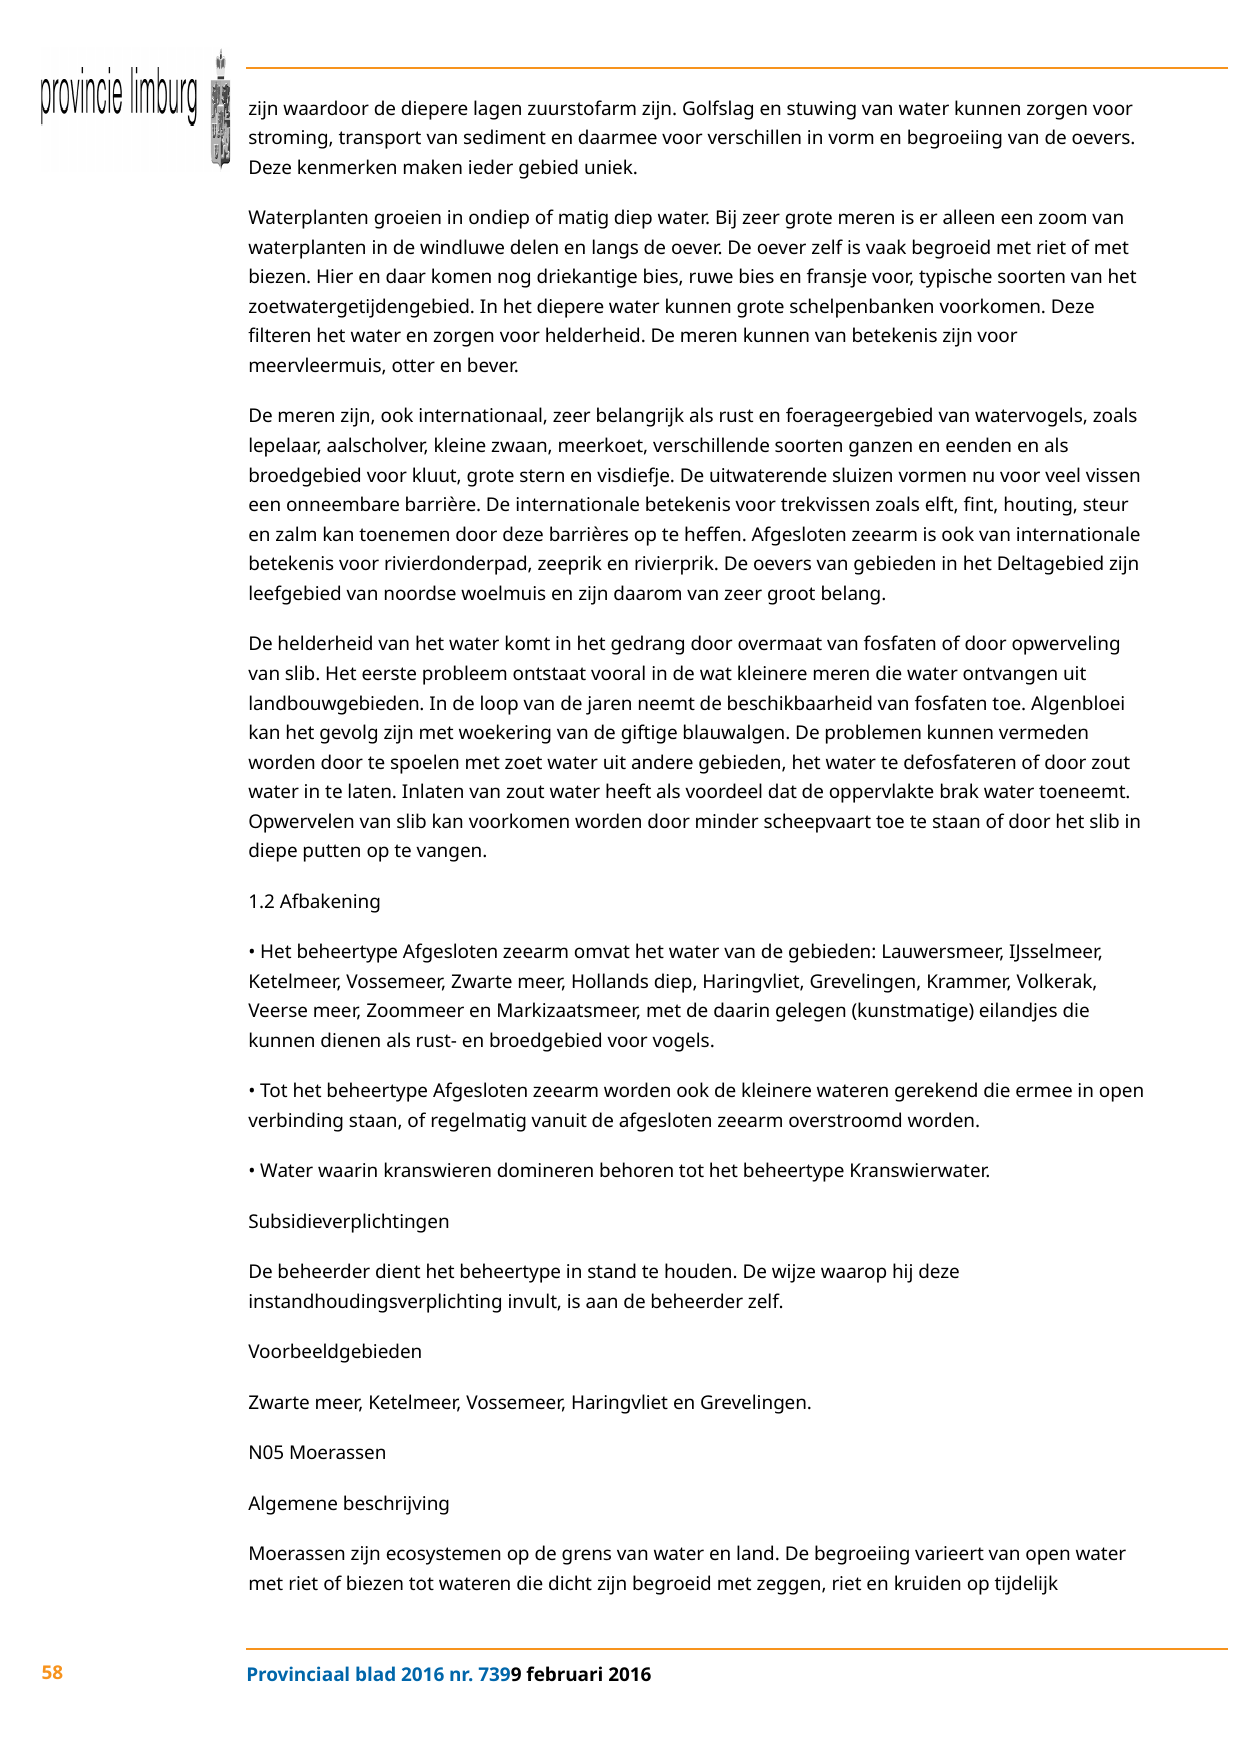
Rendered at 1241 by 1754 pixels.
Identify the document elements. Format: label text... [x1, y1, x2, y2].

text Algemene beschrijving [248, 1490, 1152, 1516]
text zijn waardoor de diepere lagen zuurstofarm zijn. Golfslag en stuwing van water kunnen zorgen voor stroming, transport van sediment en daarmee voor verschillen in vorm en begroeiing van de oevers. Deze kenmerken maken ieder gebied uniek. [248, 95, 1152, 180]
text De helderheid van het water komt in het gedrang door overmaat van fosfaten of door opwerveling van slib. Het eerste probleem ontstaat vooral in de wat kleinere meren die water ontvangen uit landbouwgebieden. In de loop van de jaren neemt de beschikbaarheid van fosfaten toe. Algenbloei kan het gevolg zijn met woekering van de giftige blauwalgen. De problemen kunnen vermeden worden door te spoelen met zoet water uit andere gebieden, het water te defosfateren of door zout water in te laten. Inlaten van zout water heeft als voordeel dat de oppervlakte brak water toeneemt. Opwervelen van slib kan voorkomen worden door minder scheepvaart toe te staan of door het slib in diepe putten op te vangen. [248, 631, 1152, 863]
text Waterplanten groeien in ondiep of matig diep water. Bij zeer grote meren is er alleen een zoom van waterplanten in de windluwe delen en langs de oever. De oever zelf is vaak begroeid met riet of met biezen. Hier en daar komen nog driekantige bies, ruwe bies en fransje voor, typische soorten van het zoetwatergetijdengebied. In het diepere water kunnen grote schelpenbanken voorkomen. Deze filteren het water en zorgen voor helderheid. De meren kunnen van betekenis zijn voor meervleermuis, otter en bever. [248, 204, 1152, 378]
text Subsidieverplichtingen [248, 1208, 1152, 1234]
text • Het beheertype Afgesloten zeearm omvat het water van de gebieden: Lauwersmeer, IJsselmeer, Ketelmeer, Vossemeer, Zwarte meer, Hollands diep, Haringvliet, Grevelingen, Krammer, Volkerak, Veerse meer, Zoommeer en Markizaatsmeer, met de daarin gelegen (kunstmatige) eilandjes die kunnen dienen als rust- en broedgebied voor vogels. [248, 938, 1152, 1053]
text Voorbeeldgebieden [248, 1338, 1152, 1364]
text De meren zijn, ook internationaal, zeer belangrijk als rust en foerageergebied van watervogels, zoals lepelaar, aalscholver, kleine zwaan, meerkoet, verschillende soorten ganzen en eenden en als broedgebied voor kluut, grote stern en visdiefje. De uitwaterende sluizen vormen nu voor veel vissen een onneembare barrière. De internationale betekenis voor trekvissen zoals elft, fint, houting, steur en zalm kan toenemen door deze barrières op te heffen. Afgesloten zeearm is ook van internationale betekenis voor rivierdonderpad, zeeprik en rivierprik. De oevers van gebieden in het Deltagebied zijn leefgebied van noordse woelmuis en zijn daarom van zeer groot belang. [248, 403, 1152, 606]
text 1.2 Afbakening [248, 888, 1152, 914]
text De beheerder dient het beheertype in stand te houden. De wijze waarop hij deze instandhoudingsverplichting invult, is aan de beheerder zelf. [248, 1258, 1152, 1314]
text • Tot het beheertype Afgesloten zeearm worden ook de kleinere wateren gerekend die ermee in open verbinding staan, of regelmatig vanuit de afgesloten zeearm overstroomd worden. [248, 1078, 1152, 1133]
text N05 Moerassen [248, 1439, 1152, 1465]
text • Water waarin kranswieren domineren behoren tot het beheertype Kranswierwater. [248, 1158, 1152, 1183]
text Zwarte meer, Ketelmeer, Vossemeer, Haringvliet en Grevelingen. [248, 1389, 1152, 1415]
picture [41, 47, 231, 172]
text Moerassen zijn ecosystemen op de grens van water en land. De begroeiing varieert van open water met riet of biezen tot wateren die dicht zijn begroeid met zeggen, riet en kruiden op tijdelijk [248, 1540, 1152, 1596]
